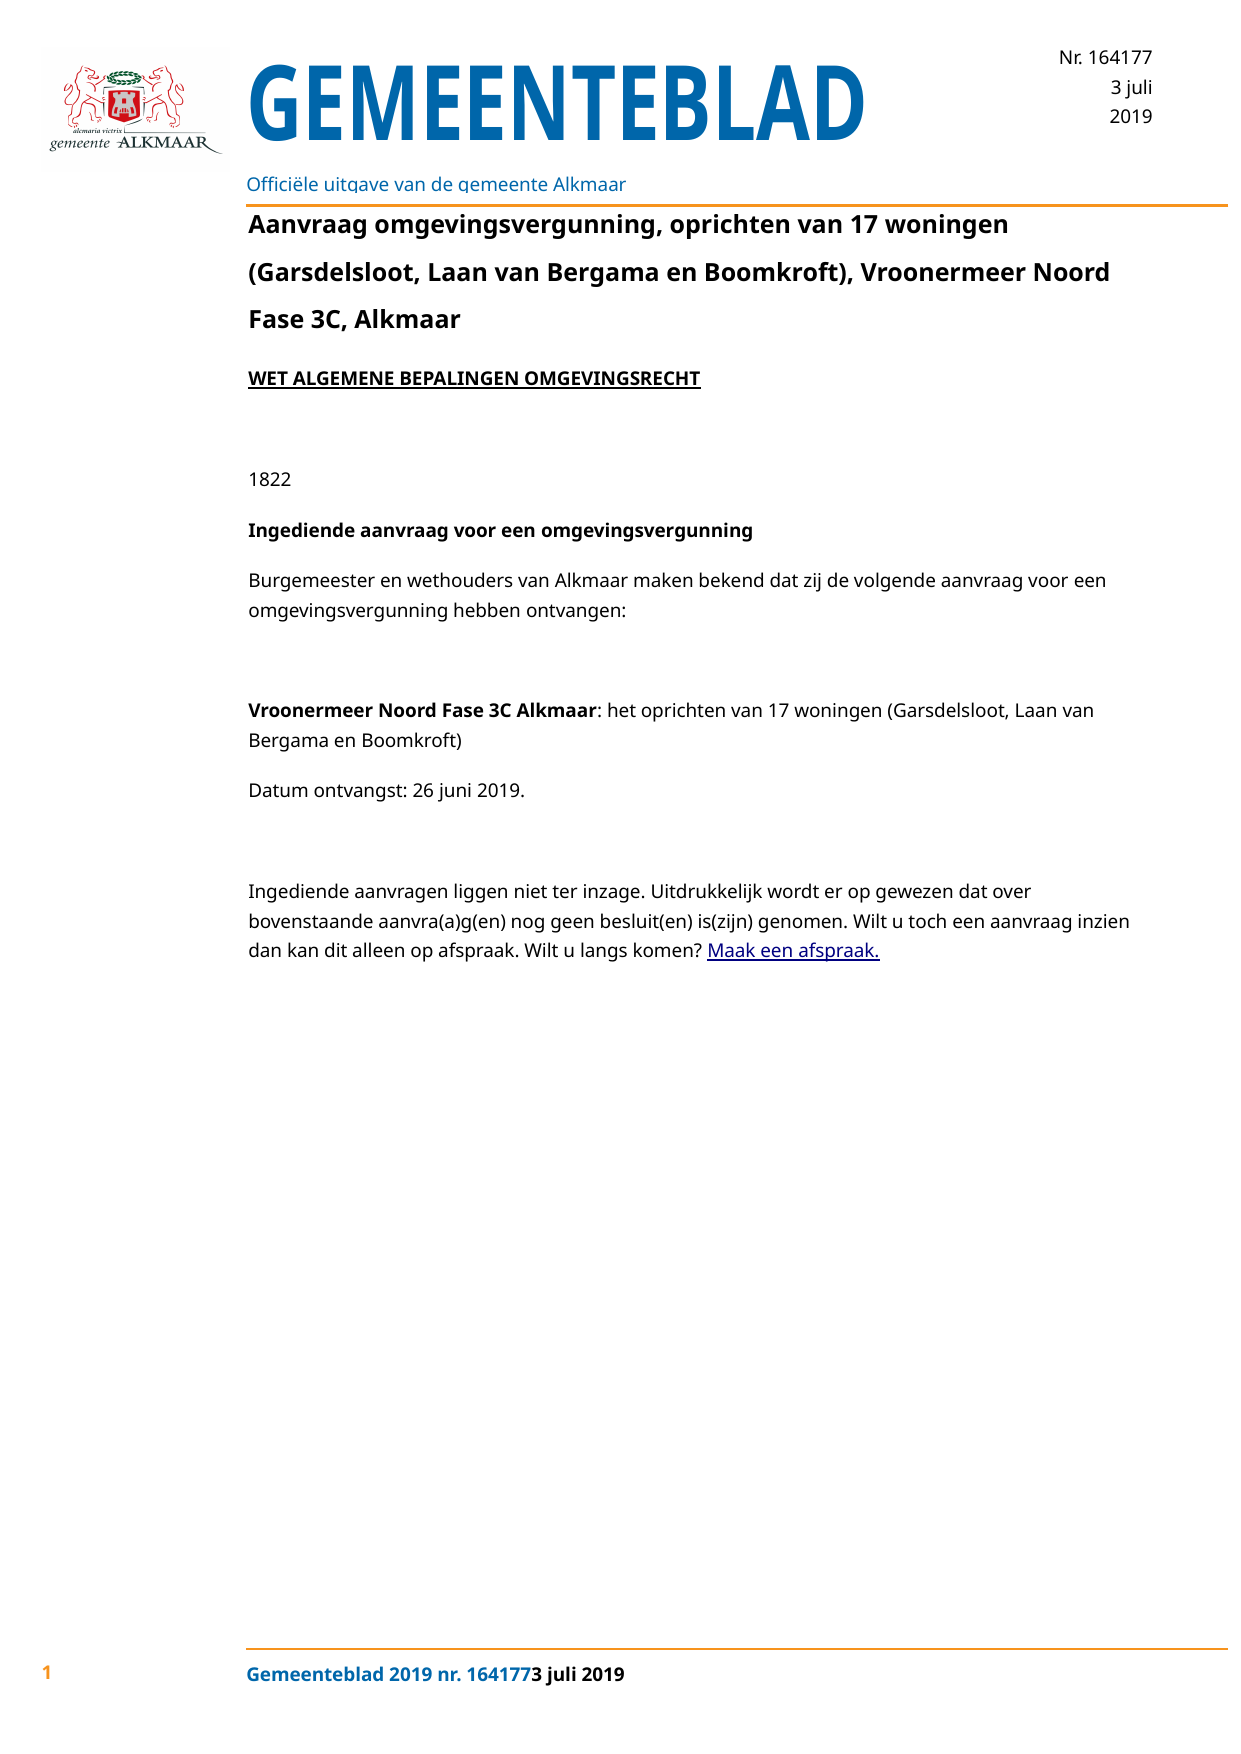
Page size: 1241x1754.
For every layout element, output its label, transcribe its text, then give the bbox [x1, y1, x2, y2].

text WET ALGEMENE BEPALINGEN OMGEVINGSRECHT [248, 366, 1152, 391]
text Ingediende aanvraag voor een omgevingsvergunning [248, 517, 1152, 542]
text 1822 [248, 466, 1152, 492]
text Aanvraag omgevingsvergunning, oprichten van 17 woningen (Garsdelsloot, Laan van Bergama en Boomkroft), Vroonermeer Noord Fase 3C, Alkmaar [248, 207, 1152, 336]
text Datum ontvangst: 26 juni 2019. [248, 778, 1152, 803]
picture [41, 47, 231, 172]
text Ingediende aanvragen liggen niet ter inzage. Uitdrukkelijk wordt er op gewezen dat over bovenstaande aanvra(a)g(en) nog geen besluit(en) is(zijn) genomen. Wilt u toch een aanvraag inzien dan kan dit alleen op afspraak. Wilt u langs komen? Maak een afspraak. [248, 878, 1152, 963]
text Vroonermeer Noord Fase 3C Alkmaar: het oprichten van 17 woningen (Garsdelsloot, Laan van Bergama en Boomkroft) [248, 698, 1152, 753]
text Burgemeester en wethouders van Alkmaar maken bekend dat zij de volgende aanvraag voor een omgevingsvergunning hebben ontvangen: [248, 567, 1152, 622]
